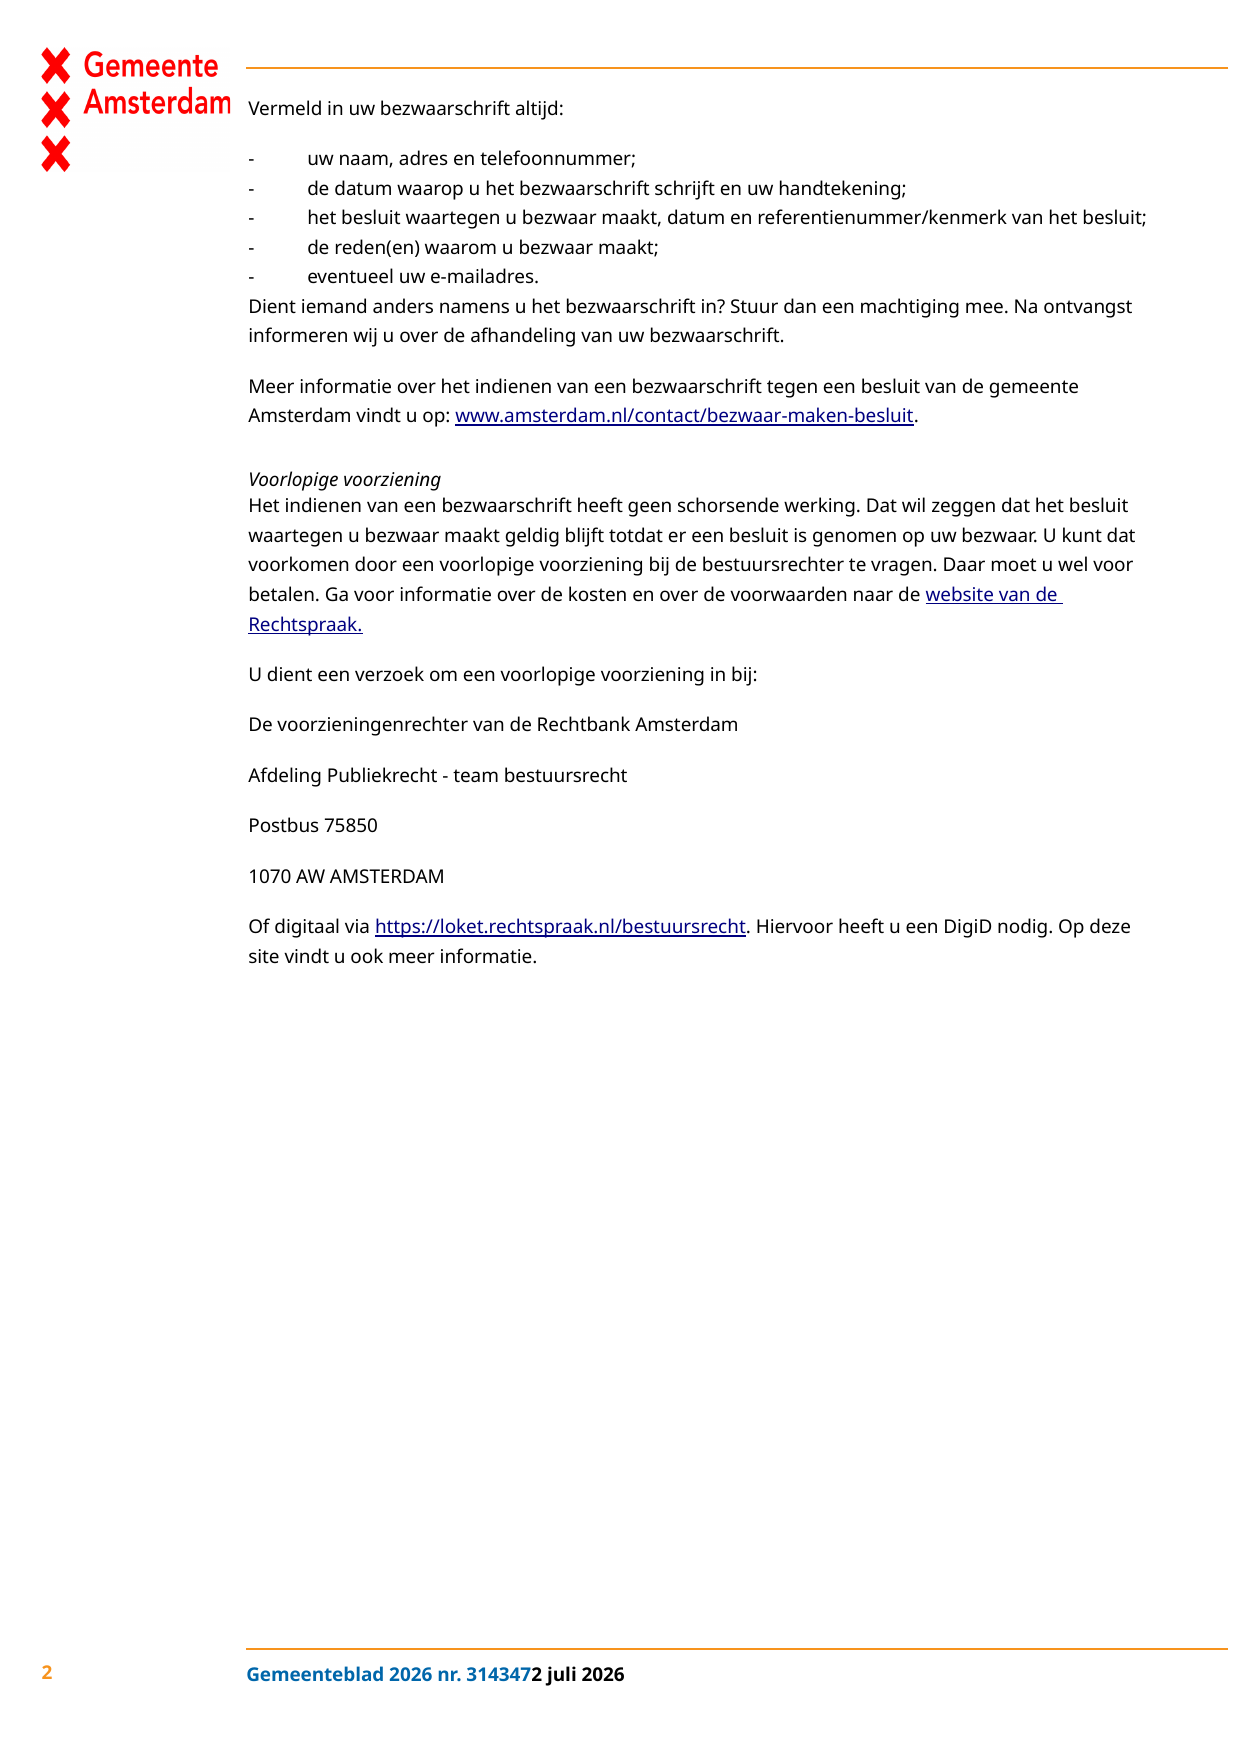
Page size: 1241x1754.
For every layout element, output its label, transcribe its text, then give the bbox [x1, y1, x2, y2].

text 1070 AW AMSTERDAM [248, 863, 1152, 888]
list eventueel uw e-mailadres. [248, 263, 1152, 289]
text De voorzieningenrechter van de Rechtbank Amsterdam [248, 712, 1152, 737]
text Voorlopige voorziening [248, 467, 1152, 492]
text Het indienen van een bezwaarschrift heeft geen schorsende werking. Dat wil zeggen dat het besluit waartegen u bezwaar maakt geldig blijft totdat er een besluit is genomen op uw bezwaar. U kunt dat voorkomen door een voorlopige voorziening bij de bestuursrechter te vragen. Daar moet u wel voor betalen. Ga voor informatie over de kosten en over de voorwaarden naar de website van de Rechtspraak. [248, 492, 1152, 636]
text Dient iemand anders namens u het bezwaarschrift in? Stuur dan een machtiging mee. Na ontvangst informeren wij u over de afhandeling van uw bezwaarschrift. [248, 293, 1152, 348]
list uw naam, adres en telefoonnummer; [248, 145, 1152, 171]
text Postbus 75850 [248, 812, 1152, 838]
list de reden(en) waarom u bezwaar maakt; [248, 234, 1152, 260]
list het besluit waartegen u bezwaar maakt, datum en referentienummer/kenmerk van het besluit; [248, 204, 1152, 230]
picture [41, 47, 231, 172]
text Meer informatie over het indienen van een bezwaarschrift tegen een besluit van de gemeente Amsterdam vindt u op: www.amsterdam.nl/contact/bezwaar-maken-besluit. [248, 373, 1152, 428]
list de datum waarop u het bezwaarschrift schrijft en uw handtekening; [248, 175, 1152, 201]
text Afdeling Publiekrecht - team bestuursrecht [248, 762, 1152, 788]
text U dient een verzoek om een voorlopige voorziening in bij: [248, 661, 1152, 687]
text Vermeld in uw bezwaarschrift altijd: [248, 95, 1152, 121]
text Of digitaal via https://loket.rechtspraak.nl/bestuursrecht. Hiervoor heeft u een DigiD nodig. Op deze site vindt u ook meer informatie. [248, 913, 1152, 968]
